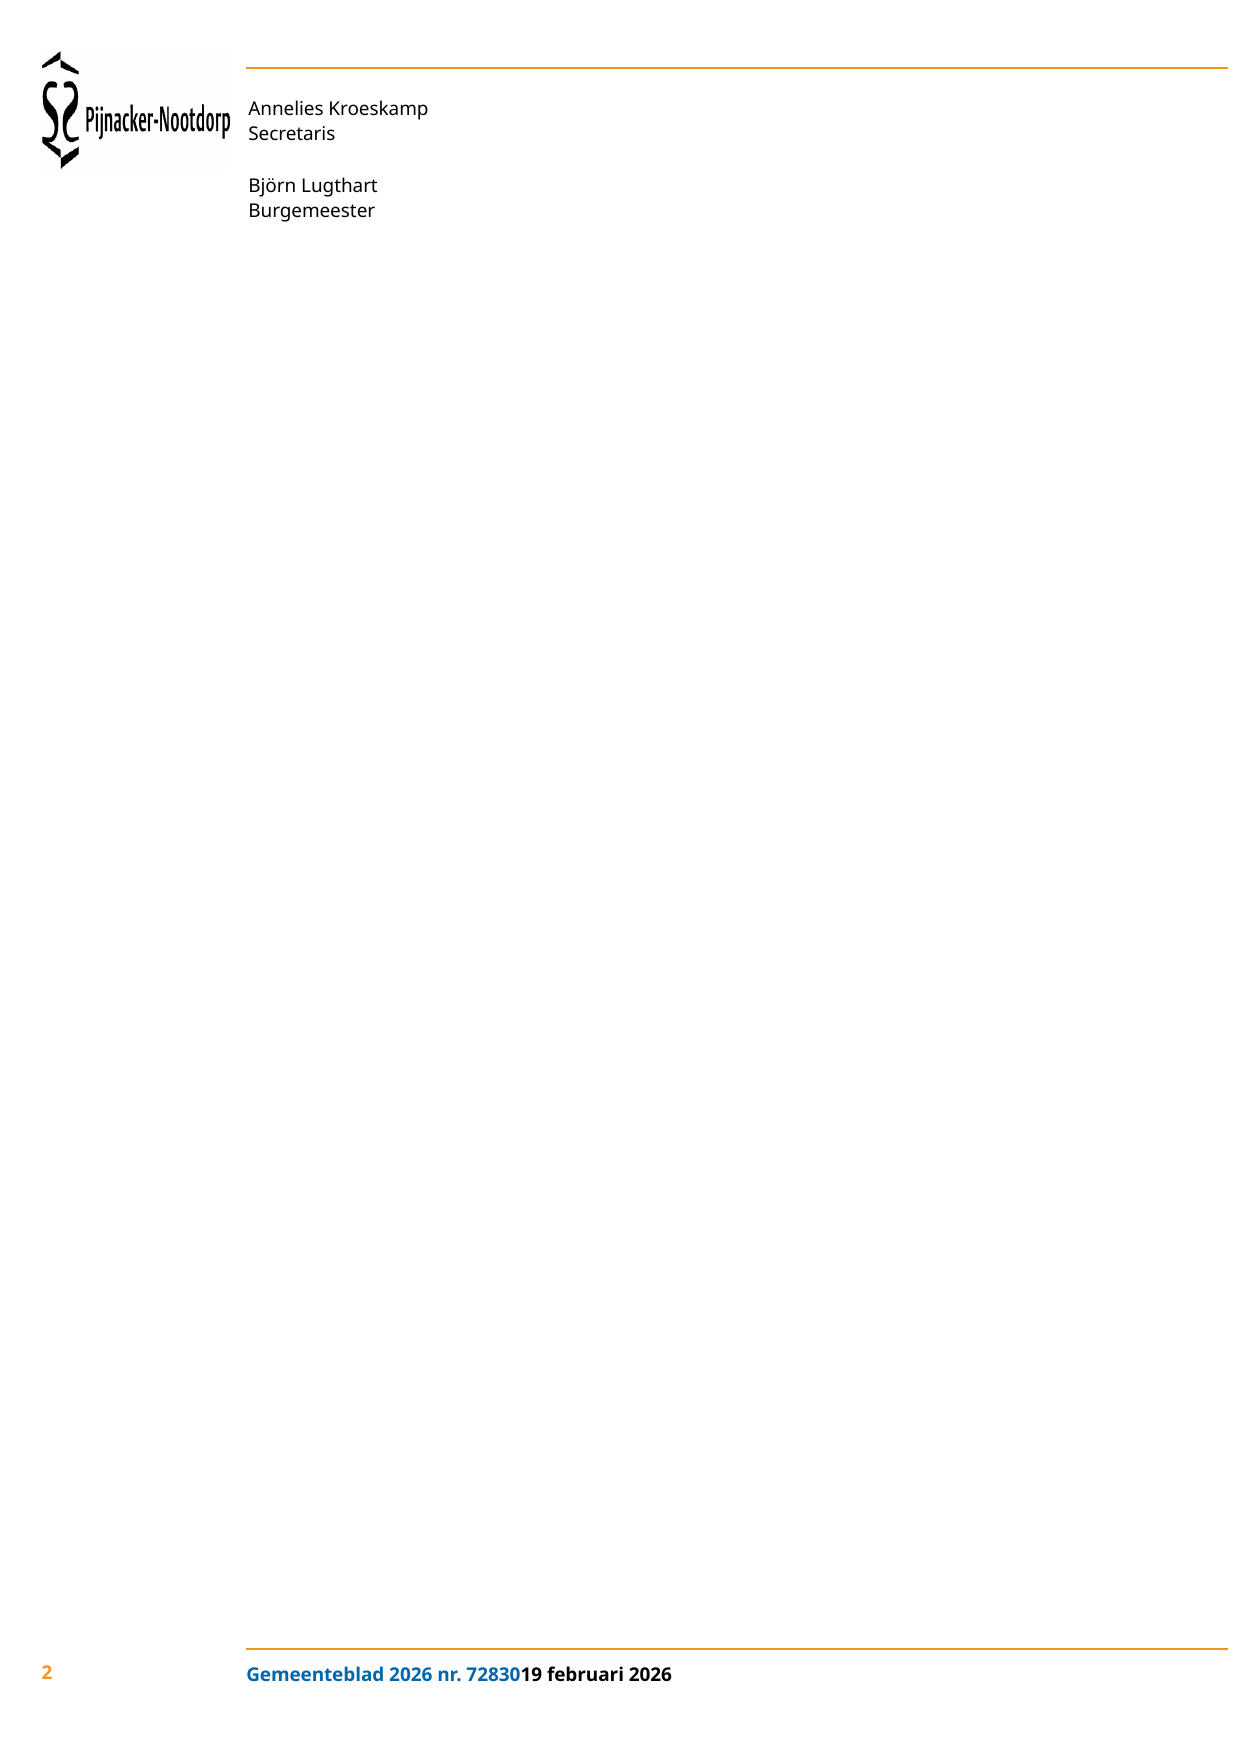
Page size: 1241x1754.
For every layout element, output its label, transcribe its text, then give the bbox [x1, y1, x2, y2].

text Secretaris [248, 121, 1152, 146]
text Annelies Kroeskamp [248, 95, 1152, 121]
text Björn Lugthart [248, 172, 1152, 198]
picture [41, 47, 231, 172]
text Burgemeester [248, 198, 1152, 223]
